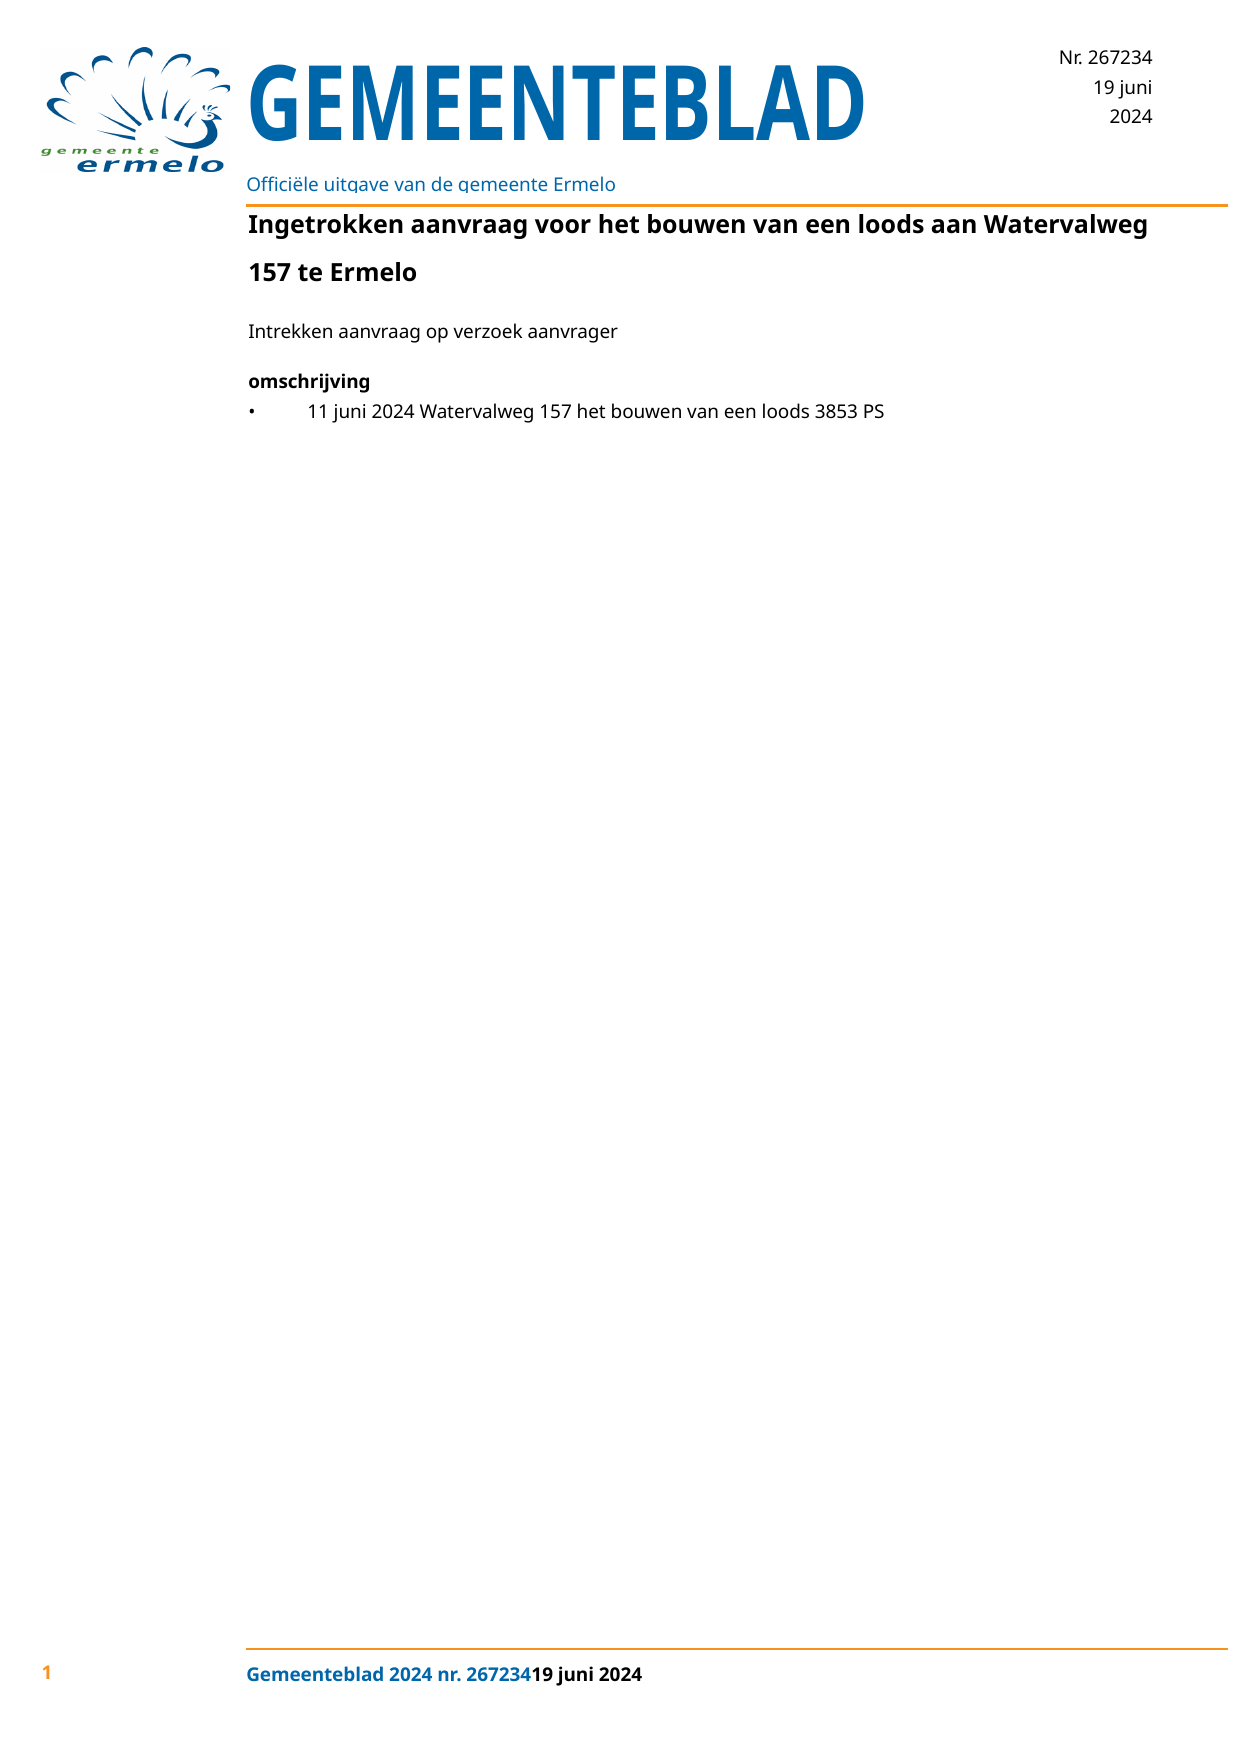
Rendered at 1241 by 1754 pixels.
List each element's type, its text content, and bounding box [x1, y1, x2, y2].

list 11 juni 2024 Watervalweg 157 het bouwen van een loods 3853 PS [248, 398, 1152, 424]
text Intrekken aanvraag op verzoek aanvrager [248, 318, 1152, 344]
picture [41, 47, 231, 172]
text Ingetrokken aanvraag voor het bouwen van een loods aan Watervalweg 157 te Ermelo [248, 207, 1152, 288]
text omschrijving [248, 368, 1152, 394]
